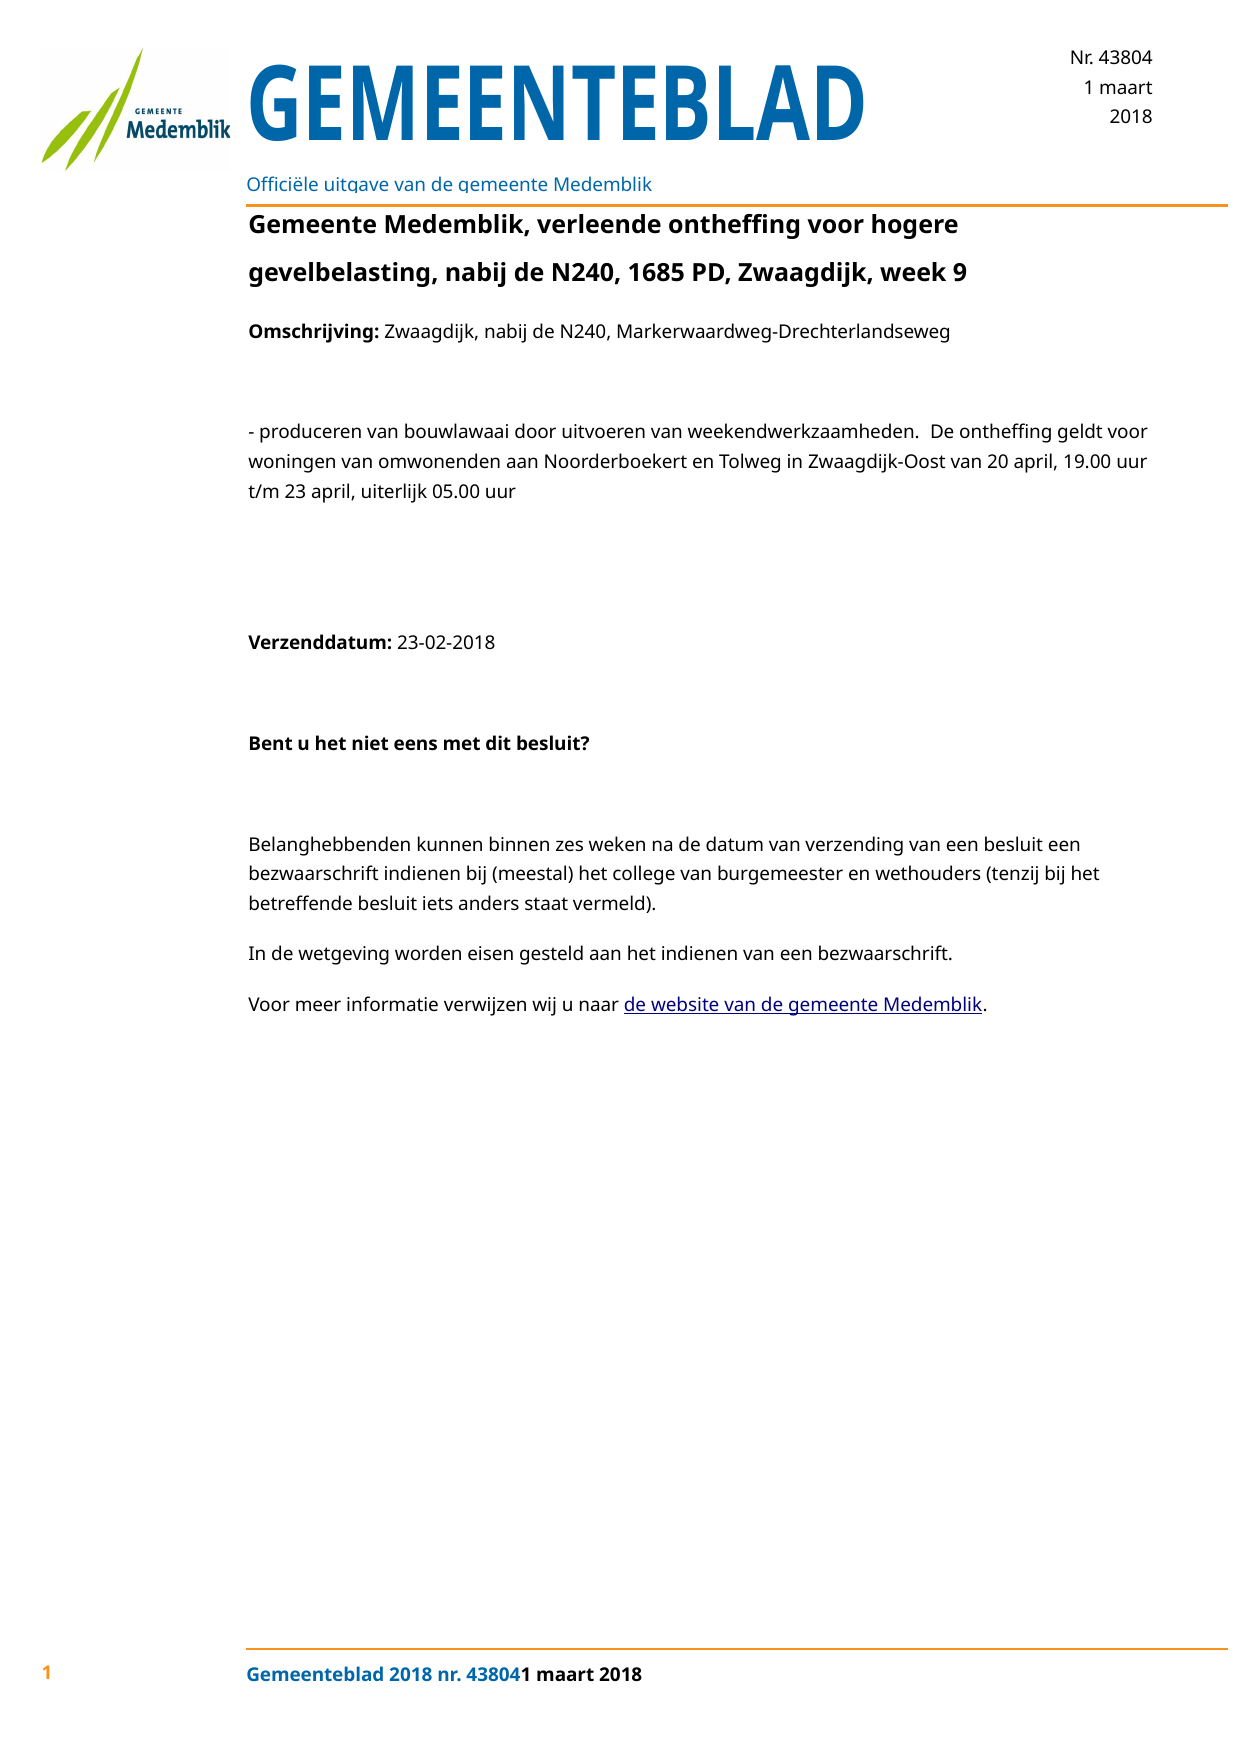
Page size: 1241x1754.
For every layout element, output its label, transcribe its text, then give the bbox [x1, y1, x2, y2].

text Omschrijving: Zwaagdijk, nabij de N240, Markerwaardweg-Drechterlandseweg [248, 318, 1152, 344]
text - produceren van bouwlawaai door uitvoeren van weekendwerkzaamheden. De ontheffing geldt voor woningen van omwonenden aan Noorderboekert en Tolweg in Zwaagdijk-Oost van 20 april, 19.00 uur t/m 23 april, uiterlijk 05.00 uur [248, 419, 1152, 504]
text Gemeente Medemblik, verleende ontheffing voor hogere gevelbelasting, nabij de N240, 1685 PD, Zwaagdijk, week 9 [248, 207, 1152, 288]
text Belanghebbenden kunnen binnen zes weken na de datum van verzending van een besluit een bezwaarschrift indienen bij (meestal) het college van burgemeester en wethouders (tenzij bij het betreffende besluit iets anders staat vermeld). [248, 831, 1152, 916]
text Verzenddatum: 23-02-2018 [248, 629, 1152, 655]
text Voor meer informatie verwijzen wij u naar de website van de gemeente Medemblik. [248, 991, 1152, 1017]
text In de wetgeving worden eisen gesteld aan het indienen van een bezwaarschrift. [248, 940, 1152, 966]
text Bent u het niet eens met dit besluit? [248, 730, 1152, 756]
picture [41, 47, 231, 172]
